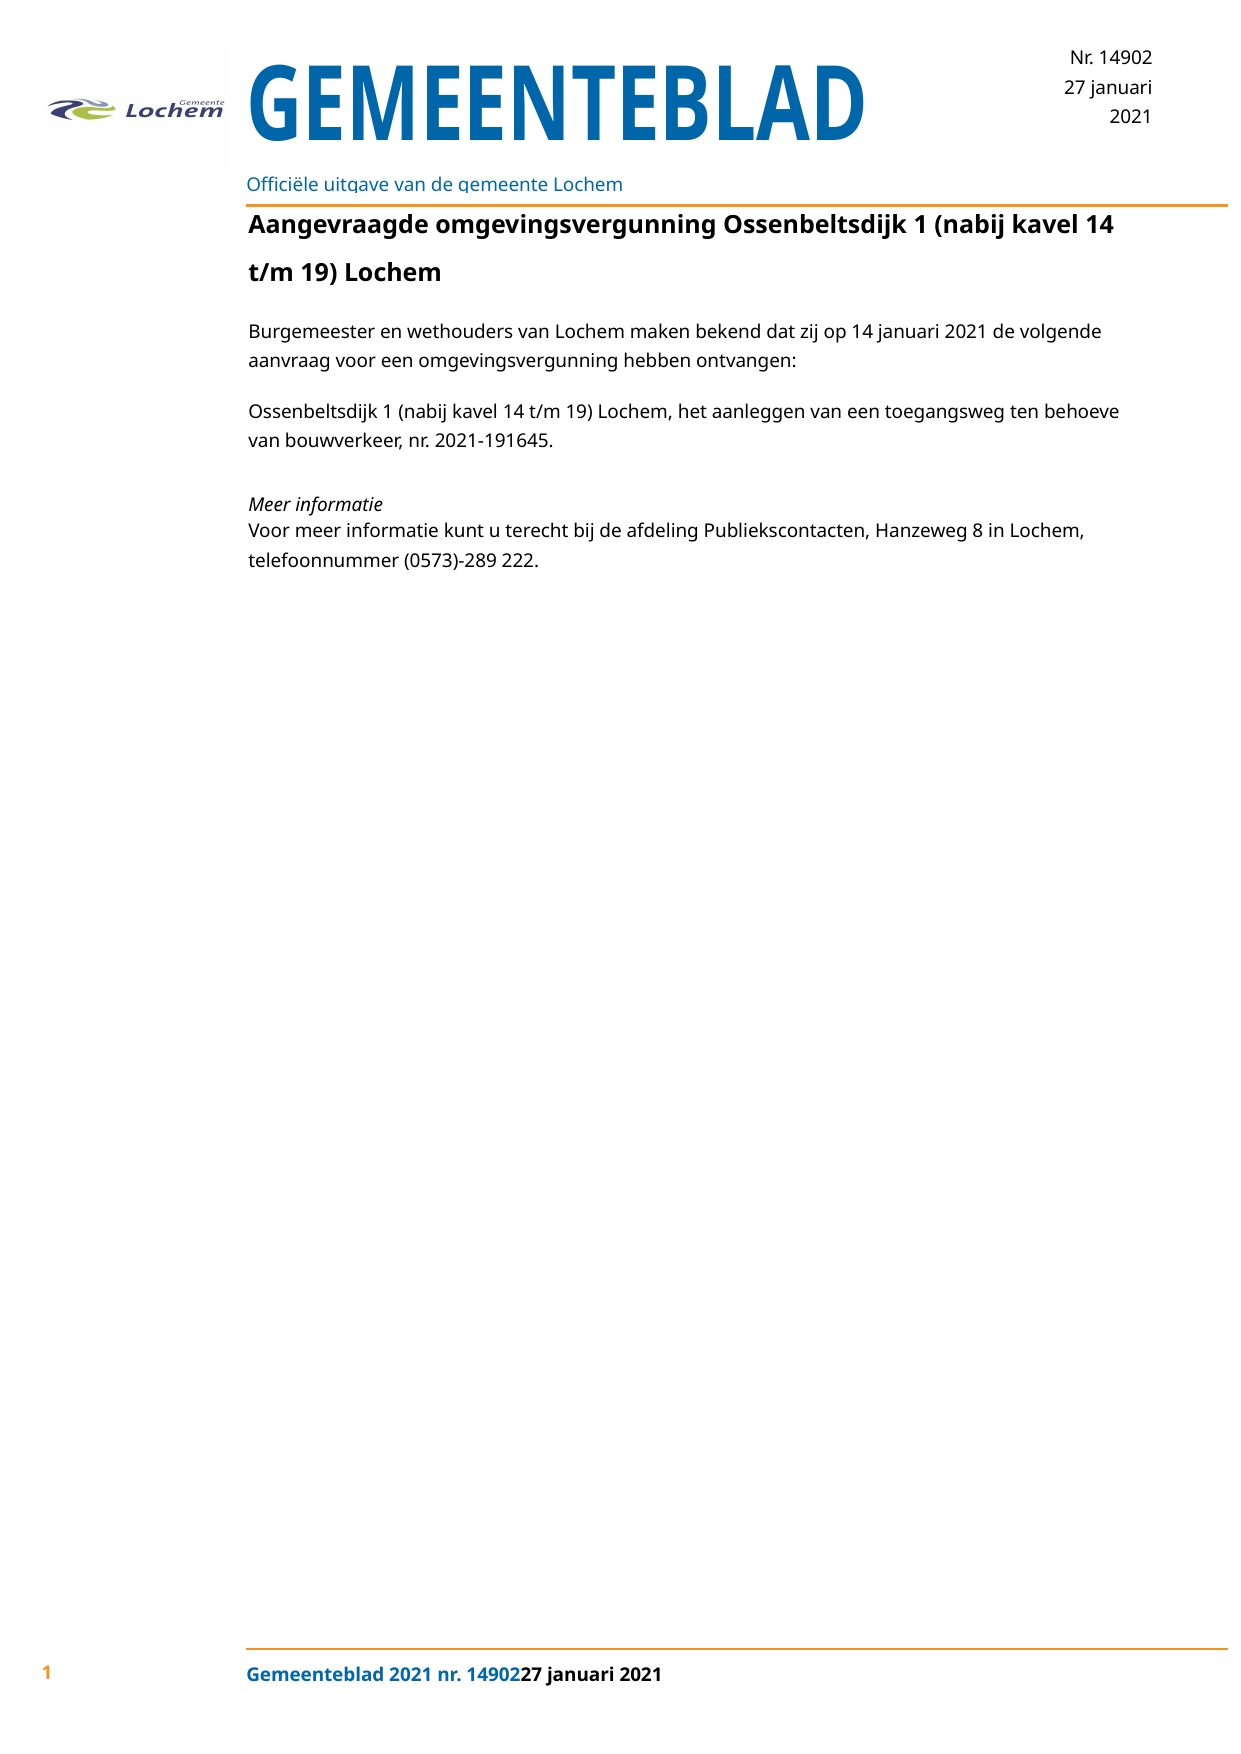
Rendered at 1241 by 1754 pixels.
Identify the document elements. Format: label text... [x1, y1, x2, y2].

text Ossenbeltsdijk 1 (nabij kavel 14 t/m 19) Lochem, het aanleggen van een toegangsweg ten behoeve van bouwverkeer, nr. 2021-191645. [248, 398, 1152, 453]
text Voor meer informatie kunt u terecht bij de afdeling Publiekscontacten, Hanzeweg 8 in Lochem, telefoonnummer (0573)-289 222. [248, 517, 1152, 572]
text Burgemeester en wethouders van Lochem maken bekend dat zij op 14 januari 2021 de volgende aanvraag voor een omgevingsvergunning hebben ontvangen: [248, 318, 1152, 373]
picture [41, 47, 231, 172]
text Meer informatie [248, 491, 1152, 517]
text Aangevraagde omgevingsvergunning Ossenbeltsdijk 1 (nabij kavel 14 t/m 19) Lochem [248, 207, 1152, 288]
